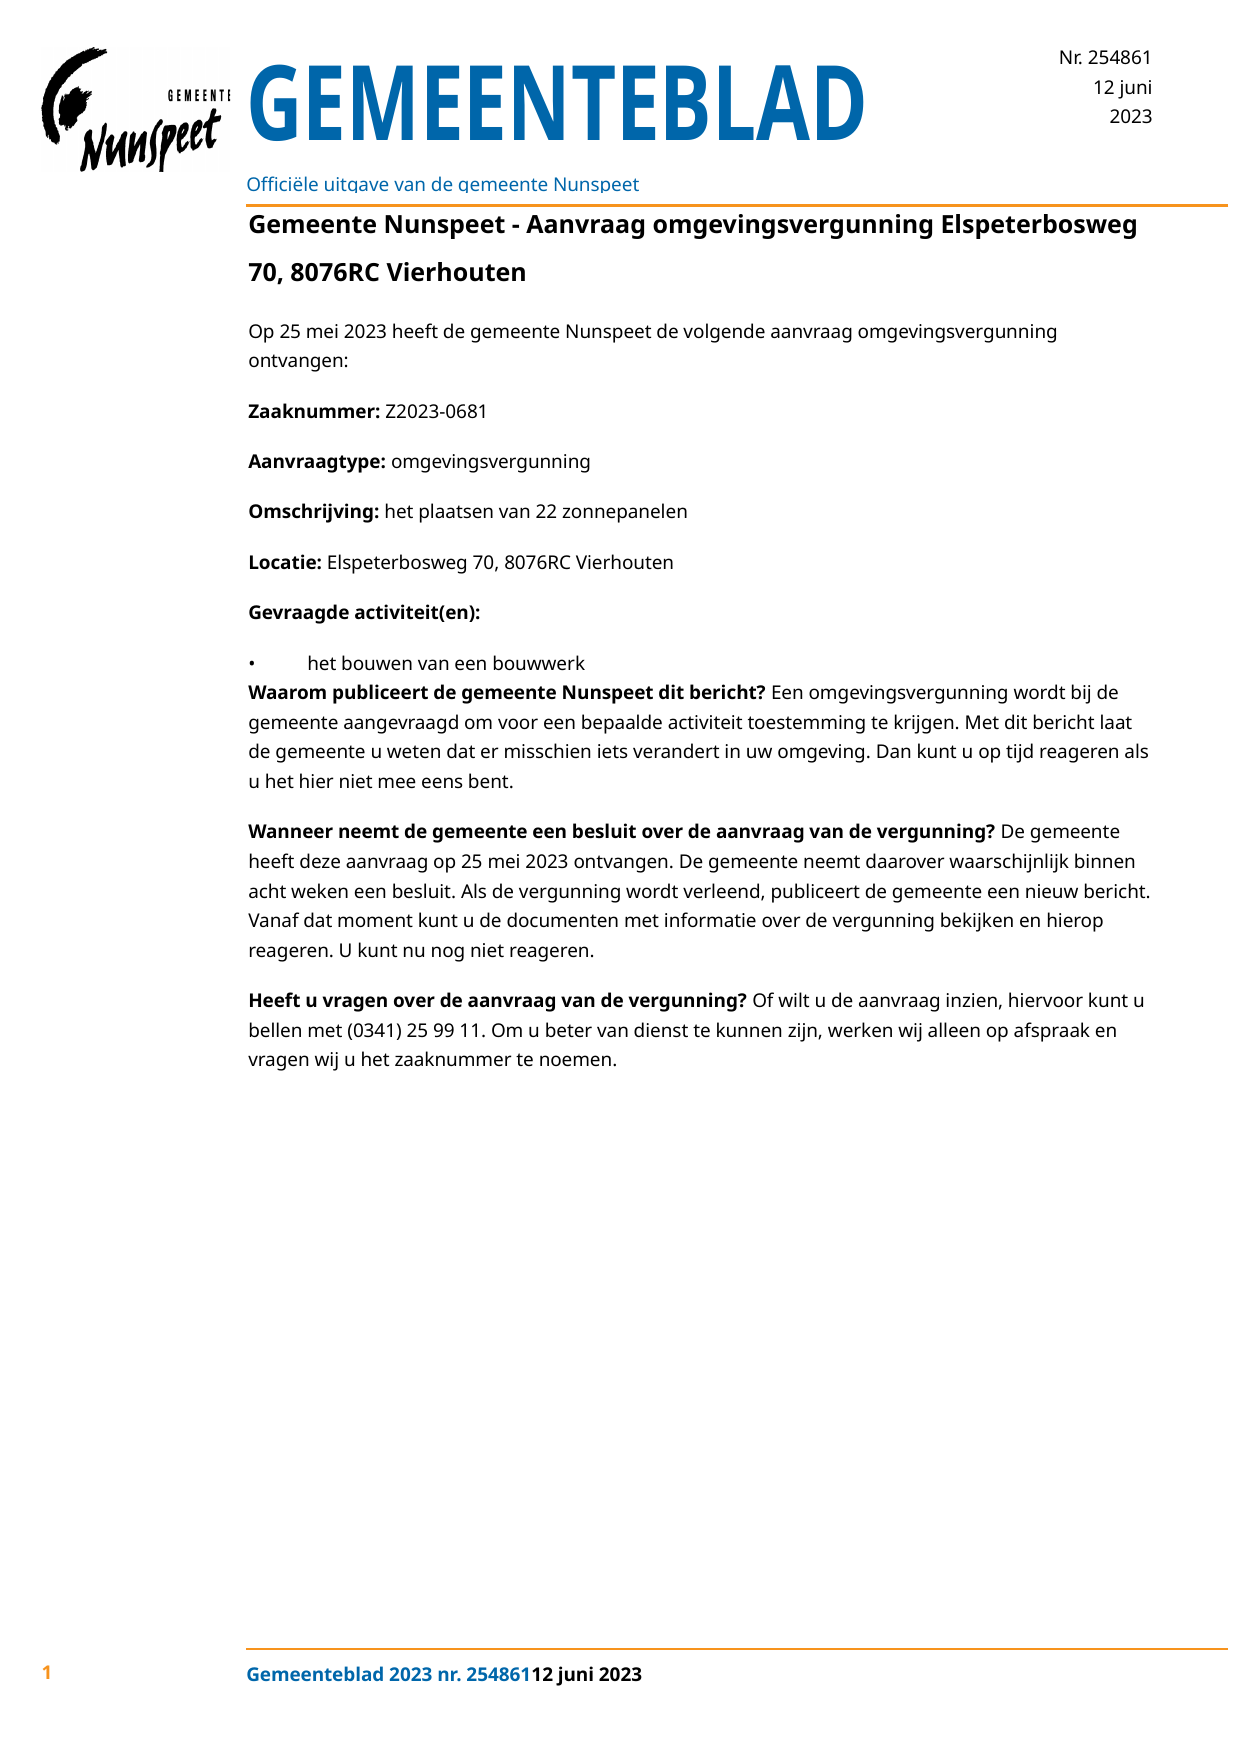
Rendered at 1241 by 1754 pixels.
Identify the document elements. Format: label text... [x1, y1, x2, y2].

text Heeft u vragen over de aanvraag van de vergunning? Of wilt u de aanvraag inzien, hiervoor kunt u bellen met (0341) 25 99 11. Om u beter van dienst te kunnen zijn, werken wij alleen op afspraak en vragen wij u het zaaknummer te noemen. [248, 987, 1152, 1072]
picture [41, 47, 231, 172]
text Waarom publiceert de gemeente Nunspeet dit bericht? Een omgevingsvergunning wordt bij de gemeente aangevraagd om voor een bepaalde activiteit toestemming te krijgen. Met dit bericht laat de gemeente u weten dat er misschien iets verandert in uw omgeving. Dan kunt u op tijd reageren als u het hier niet mee eens bent. [248, 679, 1152, 794]
text Zaaknummer: Z2023-0681 [248, 398, 1152, 424]
text Gemeente Nunspeet - Aanvraag omgevingsvergunning Elspeterbosweg 70, 8076RC Vierhouten [248, 207, 1152, 288]
text Wanneer neemt de gemeente een besluit over de aanvraag van de vergunning? De gemeente heeft deze aanvraag op 25 mei 2023 ontvangen. De gemeente neemt daarover waarschijnlijk binnen acht weken een besluit. Als de vergunning wordt verleend, publiceert de gemeente een nieuw bericht. Vanaf dat moment kunt u de documenten met informatie over de vergunning bekijken en hierop reageren. U kunt nu nog niet reageren. [248, 819, 1152, 963]
text Gevraagde activiteit(en): [248, 599, 1152, 625]
text Locatie: Elspeterbosweg 70, 8076RC Vierhouten [248, 549, 1152, 575]
list het bouwen van een bouwwerk [248, 650, 1152, 676]
text Op 25 mei 2023 heeft de gemeente Nunspeet de volgende aanvraag omgevingsvergunning ontvangen: [248, 318, 1152, 373]
text Omschrijving: het plaatsen van 22 zonnepanelen [248, 499, 1152, 524]
text Aanvraagtype: omgevingsvergunning [248, 448, 1152, 474]
